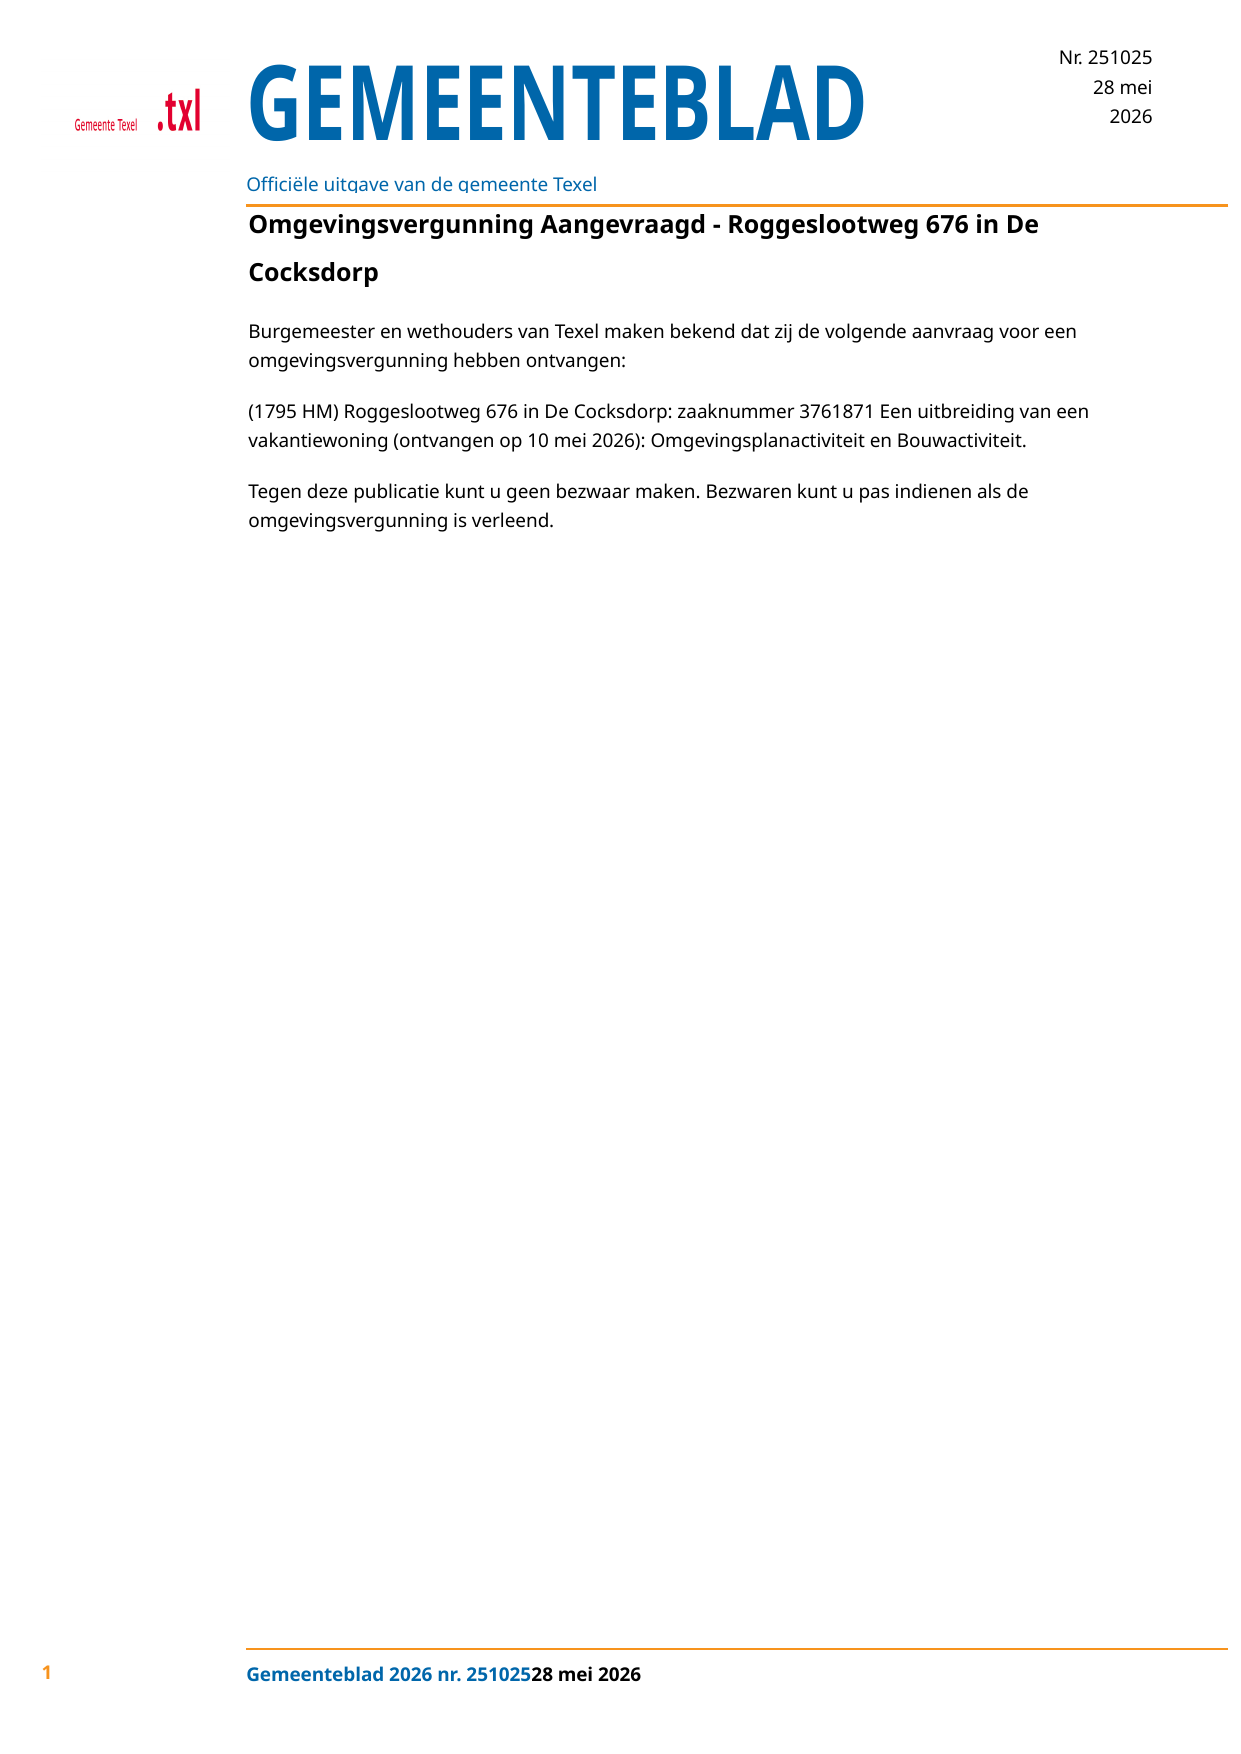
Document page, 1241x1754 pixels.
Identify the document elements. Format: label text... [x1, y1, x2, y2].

text (1795 HM) Roggeslootweg 676 in De Cocksdorp: zaaknummer 3761871 Een uitbreiding van een vakantiewoning (ontvangen op 10 mei 2026): Omgevingsplanactiviteit en Bouwactiviteit. [248, 398, 1152, 453]
text Burgemeester en wethouders van Texel maken bekend dat zij de volgende aanvraag voor een omgevingsvergunning hebben ontvangen: [248, 318, 1152, 373]
text Omgevingsvergunning Aangevraagd - Roggeslootweg 676 in De Cocksdorp [248, 207, 1152, 288]
text Tegen deze publicatie kunt u geen bezwaar maken. Bezwaren kunt u pas indienen als de omgevingsvergunning is verleend. [248, 478, 1152, 533]
picture [41, 47, 231, 172]
